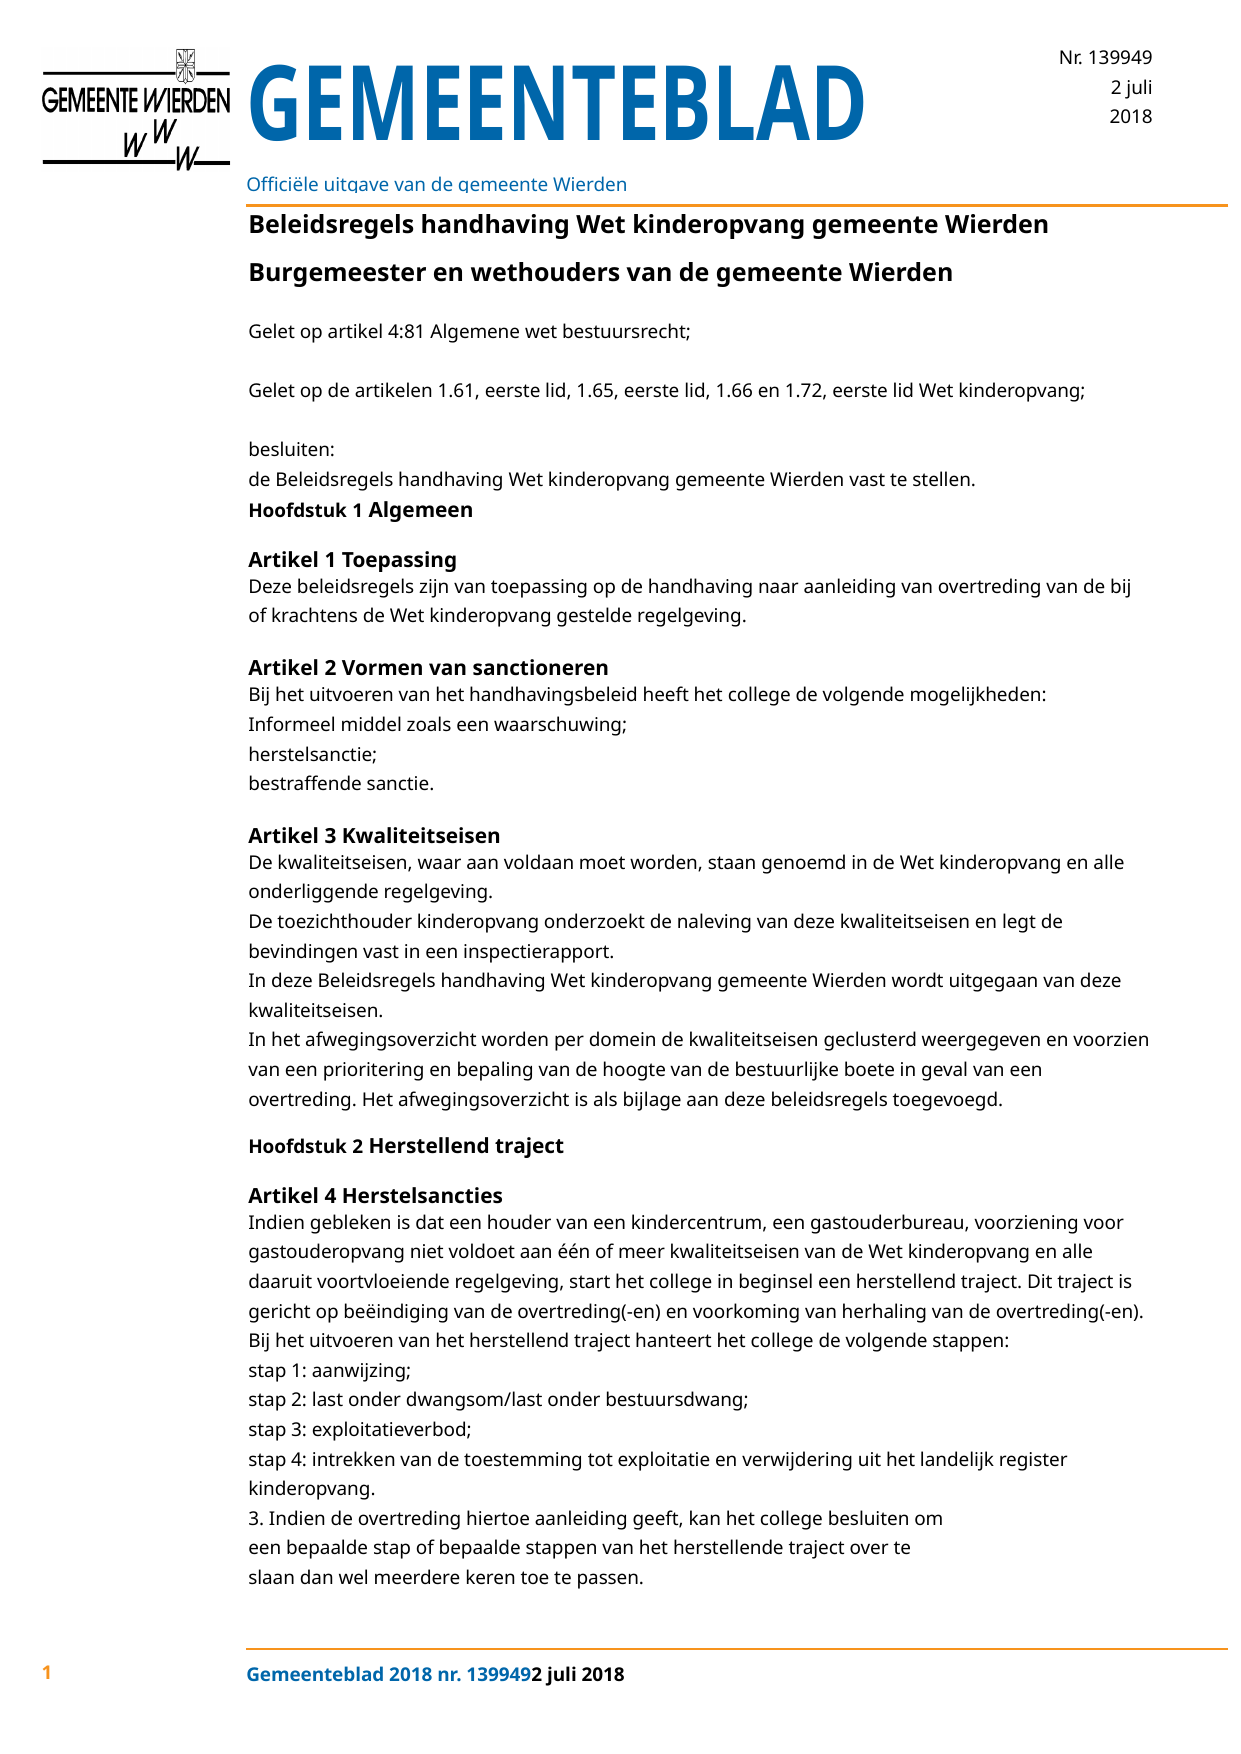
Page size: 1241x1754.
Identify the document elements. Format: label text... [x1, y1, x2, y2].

text Deze beleidsregels zijn van toepassing op de handhaving naar aanleiding van overtreding van de bij of krachtens de Wet kinderopvang gestelde regelgeving. [248, 573, 1152, 628]
text stap 1: aanwijzing; [248, 1357, 1152, 1383]
picture [41, 47, 231, 172]
text Informeel middel zoals een waarschuwing; [248, 711, 1152, 737]
text Artikel 2 Vormen van sanctioneren [248, 653, 1152, 682]
text Gelet op de artikelen 1.61, eerste lid, 1.65, eerste lid, 1.66 en 1.72, eerste lid Wet kinderopvang; [248, 377, 1152, 403]
text de Beleidsregels handhaving Wet kinderopvang gemeente Wierden vast te stellen. [248, 466, 1152, 492]
text Bij het uitvoeren van het handhavingsbeleid heeft het college de volgende mogelijkheden: [248, 682, 1152, 707]
text Hoofdstuk 2 Herstellend traject [248, 1131, 1152, 1160]
text Bij het uitvoeren van het herstellend traject hanteert het college de volgende stappen: [248, 1327, 1152, 1353]
text In deze Beleidsregels handhaving Wet kinderopvang gemeente Wierden wordt uitgegaan van deze kwaliteitseisen. [248, 967, 1152, 1023]
text Indien gebleken is dat een houder van een kindercentrum, een gastouderbureau, voorziening voor gastouderopvang niet voldoet aan één of meer kwaliteitseisen van de Wet kinderopvang en alle daaruit voortvloeiende regelgeving, start het college in beginsel een herstellend traject. Dit traject is gericht op beëindiging van de overtreding(-en) en voorkoming van herhaling van de overtreding(-en). [248, 1209, 1152, 1324]
text Gelet op artikel 4:81 Algemene wet bestuursrecht; [248, 318, 1152, 344]
text De toezichthouder kinderopvang onderzoekt de naleving van deze kwaliteitseisen en legt de bevindingen vast in een inspectierapport. [248, 908, 1152, 964]
text herstelsanctie; [248, 741, 1152, 766]
text slaan dan wel meerdere keren toe te passen. [248, 1564, 1152, 1590]
text Beleidsregels handhaving Wet kinderopvang gemeente Wierden Burgemeester en wethouders van de gemeente Wierden [248, 207, 1152, 288]
text 3. Indien de overtreding hiertoe aanleiding geeft, kan het college besluiten om [248, 1505, 1152, 1531]
text Artikel 4 Herstelsancties [248, 1181, 1152, 1209]
text bestraffende sanctie. [248, 770, 1152, 796]
text In het afwegingsoverzicht worden per domein de kwaliteitseisen geclusterd weergegeven en voorzien van een prioritering en bepaling van de hoogte van de bestuurlijke boete in geval van een overtreding. Het afwegingsoverzicht is als bijlage aan deze beleidsregels toegevoegd. [248, 1027, 1152, 1112]
text stap 4: intrekken van de toestemming tot exploitatie en verwijdering uit het landelijk register kinderopvang. [248, 1446, 1152, 1501]
text stap 2: last onder dwangsom/last onder bestuursdwang; [248, 1387, 1152, 1412]
text Artikel 3 Kwaliteitseisen [248, 821, 1152, 849]
text besluiten: [248, 436, 1152, 462]
text Hoofdstuk 1 Algemeen [248, 495, 1152, 524]
text stap 3: exploitatieverbod; [248, 1416, 1152, 1442]
text Artikel 1 Toepassing [248, 545, 1152, 573]
text De kwaliteitseisen, waar aan voldaan moet worden, staan genoemd in de Wet kinderopvang en alle onderliggende regelgeving. [248, 849, 1152, 904]
text een bepaalde stap of bepaalde stappen van het herstellende traject over te [248, 1534, 1152, 1560]
